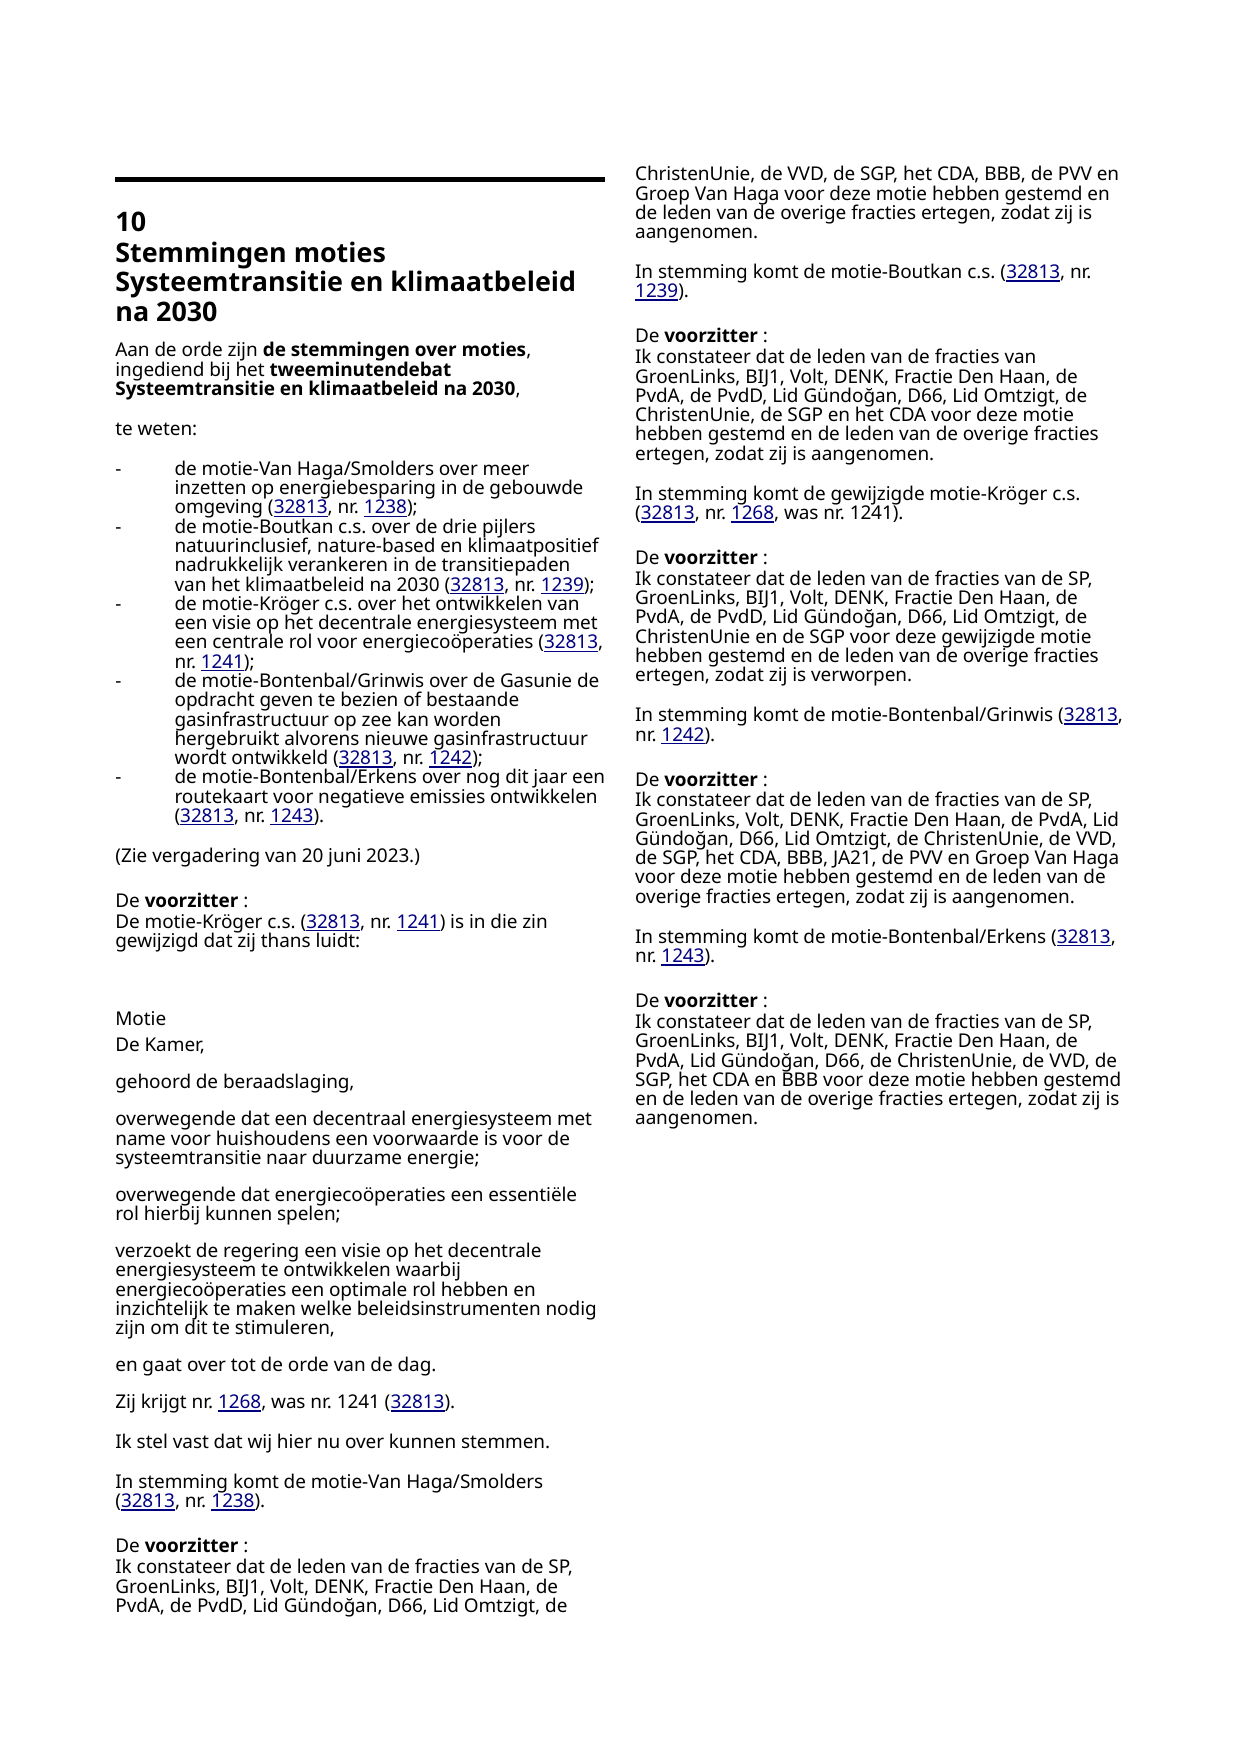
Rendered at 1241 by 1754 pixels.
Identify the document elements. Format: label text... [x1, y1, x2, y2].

list de motie-Boutkan c.s. over de drie pijlers natuurinclusief, nature-based en klimaatpositief nadrukkelijk verankeren in de transitiepaden van het klimaatbeleid na 2030 (32813, nr. 1239); [115, 518, 605, 595]
text te weten: [115, 420, 605, 439]
text Stemmingen moties Systeemtransitie en klimaatbeleid na 2030 [115, 239, 605, 341]
text 10 [115, 203, 605, 239]
text gehoord de beraadslaging, [115, 1073, 605, 1093]
list de motie-Bontenbal/Grinwis over de Gasunie de opdracht geven te bezien of bestaande gasinfrastructuur op zee kan worden hergebruikt alvorens nieuwe gasinfrastructuur wordt ontwikkeld (32813, nr. 1242); [115, 672, 605, 768]
text Ik constateer dat de leden van de fracties van de SP, GroenLinks, BIJ1, Volt, DENK, Fractie Den Haan, de PvdA, Lid Gündoğan, D66, de ChristenUnie, de VVD, de SGP, het CDA en BBB voor deze motie hebben gestemd en de leden van de overige fracties ertegen, zodat zij is aangenomen. [635, 1013, 1125, 1129]
text De voorzitter : [635, 766, 1125, 791]
list de motie-Kröger c.s. over het ontwikkelen van een visie op het decentrale energiesysteem met een centrale rol voor energiecoöperaties (32813, nr. 1241); [115, 595, 605, 672]
text De voorzitter : [635, 987, 1125, 1013]
list de motie-Van Haga/Smolders over meer inzetten op energiebesparing in de gebouwde omgeving (32813, nr. 1238); [115, 460, 605, 518]
text Ik constateer dat de leden van de fracties van de SP, GroenLinks, BIJ1, Volt, DENK, Fractie Den Haan, de PvdA, de PvdD, Lid Gündoğan, D66, Lid Omtzigt, de [115, 1558, 605, 1616]
text ChristenUnie, de VVD, de SGP, het CDA, BBB, de PVV en Groep Van Haga voor deze motie hebben gestemd en de leden van de overige fracties ertegen, zodat zij is aangenomen. [635, 165, 1125, 242]
text De voorzitter : [635, 544, 1125, 570]
text De voorzitter : [635, 323, 1125, 348]
text De Kamer, [115, 1036, 605, 1056]
text overwegende dat energiecoöperaties een essentiële rol hierbij kunnen spelen; [115, 1186, 605, 1224]
text overwegende dat een decentraal energiesysteem met name voor huishoudens een voorwaarde is voor de systeemtransitie naar duurzame energie; [115, 1110, 605, 1168]
text De voorzitter : [115, 1533, 605, 1558]
text verzoekt de regering een visie op het decentrale energiesysteem te ontwikkelen waarbij energiecoöperaties een optimale rol hebben en inzichtelijk te maken welke beleidsinstrumenten nodig zijn om dit te stimuleren, [115, 1242, 605, 1338]
text en gaat over tot de orde van de dag. [115, 1356, 605, 1375]
list de motie-Bontenbal/Erkens over nog dit jaar een routekaart voor negatieve emissies ontwikkelen (32813, nr. 1243). [115, 768, 605, 826]
text Ik constateer dat de leden van de fracties van de SP, GroenLinks, BIJ1, Volt, DENK, Fractie Den Haan, de PvdA, de PvdD, Lid Gündoğan, D66, Lid Omtzigt, de ChristenUnie en de SGP voor deze gewijzigde motie hebben gestemd en de leden van de overige fracties ertegen, zodat zij is verworpen. [635, 570, 1125, 686]
text De voorzitter : [115, 887, 605, 913]
text Ik constateer dat de leden van de fracties van GroenLinks, BIJ1, Volt, DENK, Fractie Den Haan, de PvdA, de PvdD, Lid Gündoğan, D66, Lid Omtzigt, de ChristenUnie, de SGP en het CDA voor deze motie hebben gestemd en de leden van de overige fracties ertegen, zodat zij is aangenomen. [635, 348, 1125, 464]
text Ik constateer dat de leden van de fracties van de SP, GroenLinks, Volt, DENK, Fractie Den Haan, de PvdA, Lid Gündoğan, D66, Lid Omtzigt, de ChristenUnie, de VVD, de SGP, het CDA, BBB, JA21, de PVV en Groep Van Haga voor deze motie hebben gestemd en de leden van de overige fracties ertegen, zodat zij is aangenomen. [635, 791, 1125, 907]
text De motie-Kröger c.s. (32813, nr. 1241) is in die zin gewijzigd dat zij thans luidt: [115, 913, 605, 951]
text In stemming komt de motie-Van Haga/Smolders (32813, nr. 1238). [115, 1473, 605, 1512]
text In stemming komt de motie-Boutkan c.s. (32813, nr. 1239). [635, 263, 1125, 302]
text In stemming komt de motie-Bontenbal/Erkens (32813, nr. 1243). [635, 928, 1125, 966]
text Ik stel vast dat wij hier nu over kunnen stemmen. [115, 1433, 605, 1452]
text Motie [115, 1005, 605, 1030]
text In stemming komt de motie-Bontenbal/Grinwis (32813, nr. 1242). [635, 706, 1125, 745]
text Aan de orde zijn de stemmingen over moties, ingediend bij het tweeminutendebat Systeemtransitie en klimaatbeleid na 2030, [115, 341, 605, 399]
text (Zie vergadering van 20 juni 2023.) [115, 847, 605, 866]
text In stemming komt de gewijzigde motie-Kröger c.s. (32813, nr. 1268, was nr. 1241). [635, 485, 1125, 523]
text Zij krijgt nr. 1268, was nr. 1241 (32813). [115, 1393, 605, 1412]
